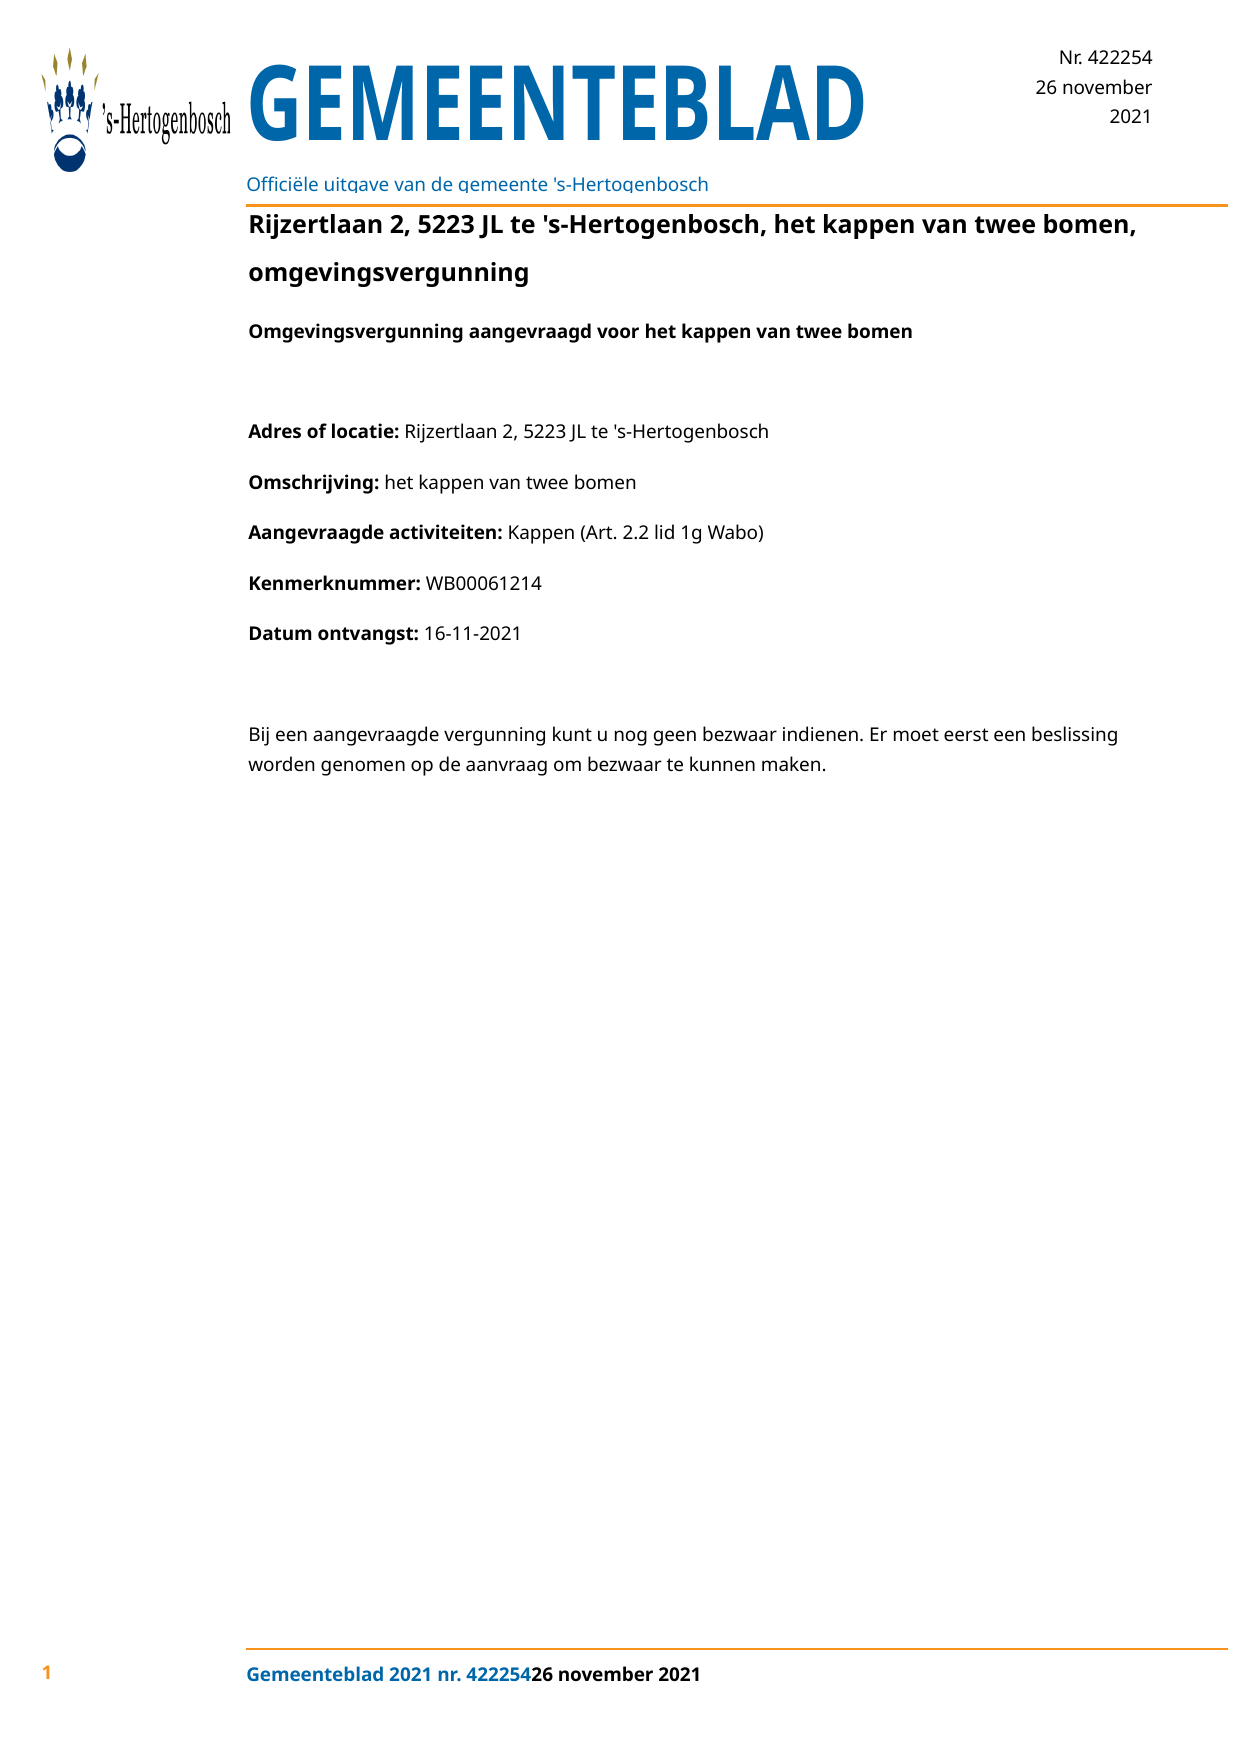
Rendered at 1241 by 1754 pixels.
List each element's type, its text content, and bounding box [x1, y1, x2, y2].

text Kenmerknummer: WB00061214 [248, 570, 1152, 596]
picture [41, 47, 231, 172]
text Omschrijving: het kappen van twee bomen [248, 469, 1152, 495]
text Bij een aangevraagde vergunning kunt u nog geen bezwaar indienen. Er moet eerst een beslissing worden genomen op de aanvraag om bezwaar te kunnen maken. [248, 721, 1152, 777]
text Rijzertlaan 2, 5223 JL te 's-Hertogenbosch, het kappen van twee bomen, omgevingsvergunning [248, 207, 1152, 288]
text Omgevingsvergunning aangevraagd voor het kappen van twee bomen [248, 318, 1152, 344]
text Adres of locatie: Rijzertlaan 2, 5223 JL te 's-Hertogenbosch [248, 419, 1152, 444]
text Aangevraagde activiteiten: Kappen (Art. 2.2 lid 1g Wabo) [248, 519, 1152, 545]
text Datum ontvangst: 16-11-2021 [248, 620, 1152, 646]
